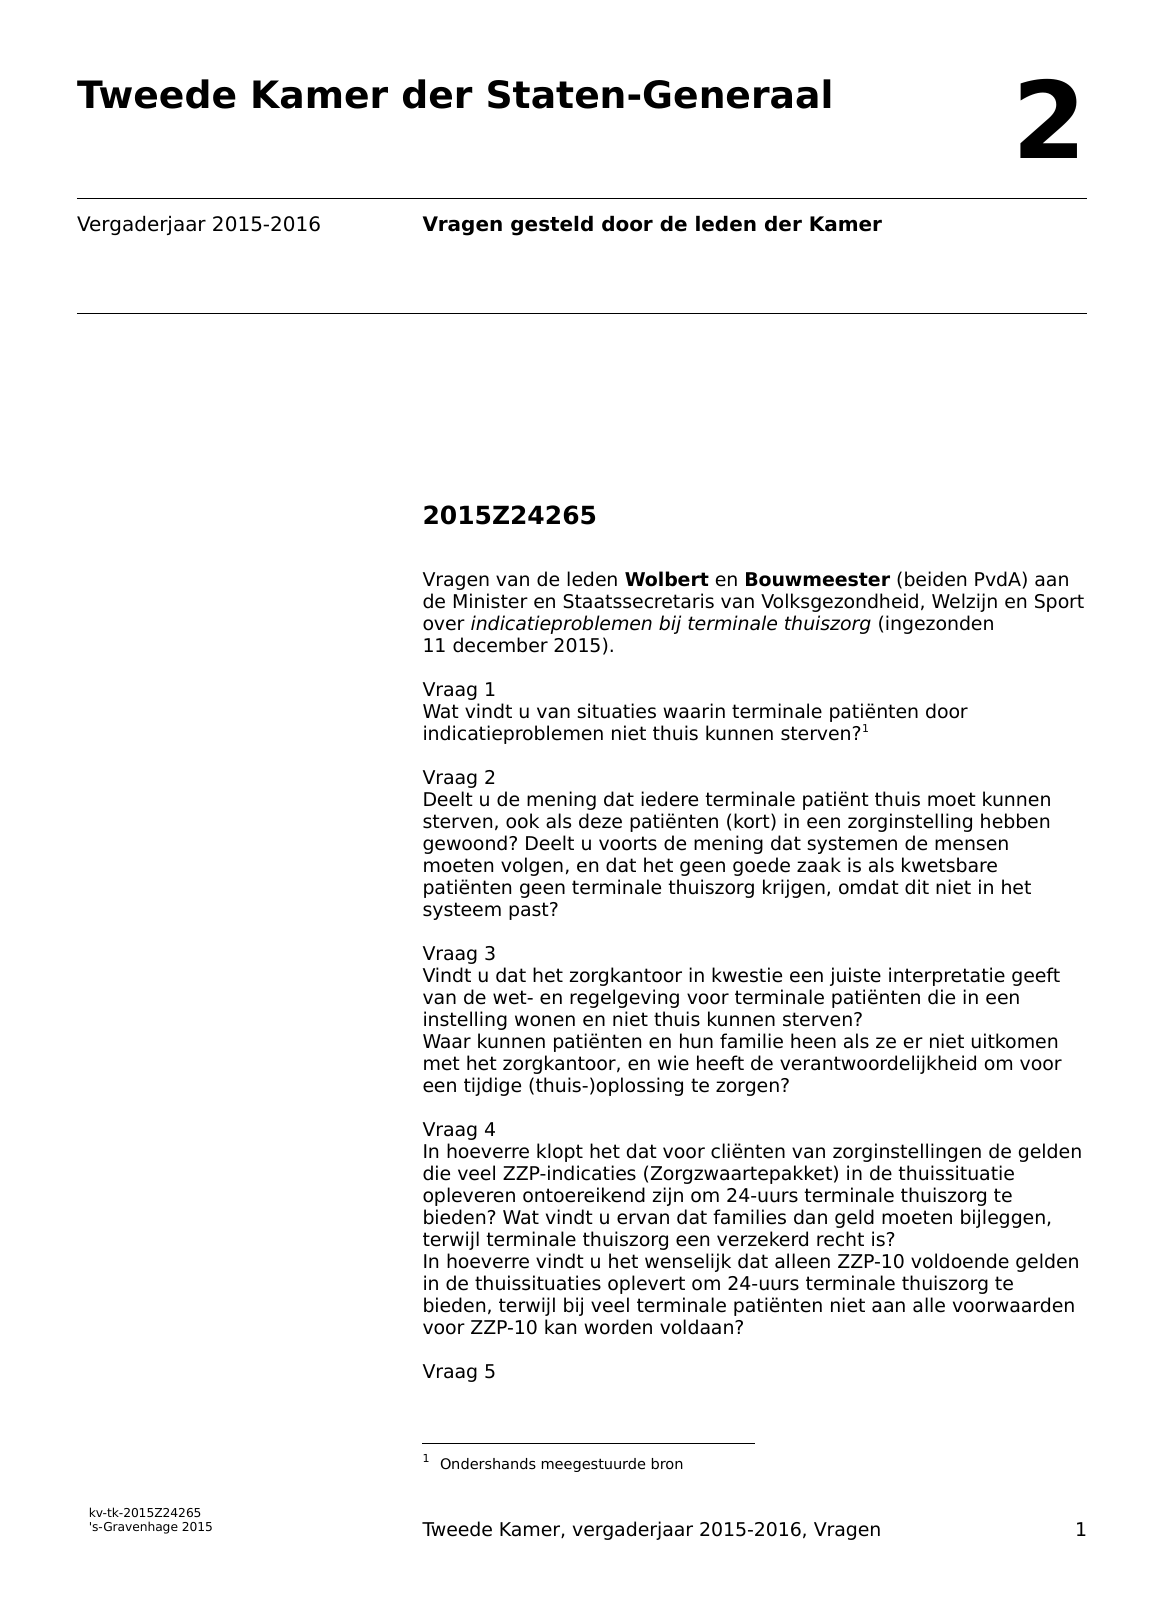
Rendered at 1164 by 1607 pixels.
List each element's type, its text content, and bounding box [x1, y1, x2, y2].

text Vraag 2 [422, 767, 1087, 789]
text Vraag 3 [422, 943, 1087, 965]
text In hoeverre vindt u het wenselijk dat alleen ZZP-10 voldoende gelden in de thuissituaties oplevert om 24-uurs terminale thuiszorg te bieden, terwijl bij veel terminale patiënten niet aan alle voorwaarden voor ZZP-10 kan worden voldaan? [422, 1251, 1087, 1339]
table_cell Vragen gesteld door de leden der Kamer [422, 199, 1087, 313]
text Vindt u dat het zorgkantoor in kwestie een juiste interpretatie geeft van de wet- en regelgeving voor terminale patiënten die in een instelling wonen en niet thuis kunnen sterven? [422, 965, 1087, 1031]
text Vraag 5 [422, 1361, 1087, 1383]
text kv-tk-2015Z24265 [88, 1506, 323, 1520]
text Vragen van de leden Wolbert en Bouwmeester (beiden PvdA) aan de Minister en Staatssecretaris van Volksgezondheid, Welzijn en Sport over indicatieproblemen bij terminale thuiszorg (ingezonden 11 december 2015). [422, 569, 1087, 657]
text Vraag 1 [422, 679, 1087, 701]
text Wat vindt u van situaties waarin terminale patiënten door indicatieproblemen niet thuis kunnen sterven? [422, 701, 1087, 745]
text Waar kunnen patiënten en hun familie heen als ze er niet uitkomen met het zorgkantoor, en wie heeft de verantwoordelijkheid om voor een tijdige (thuis-)oplossing te zorgen? [422, 1031, 1087, 1097]
text Vraag 4 [422, 1119, 1087, 1141]
text In hoeverre klopt het dat voor cliënten van zorginstellingen de gelden die veel ZZP-indicaties (Zorgzwaartepakket) in de thuissituatie opleveren ontoereikend zijn om 24-uurs terminale thuiszorg te bieden? Wat vindt u ervan dat families dan geld moeten bijleggen, terwijl terminale thuiszorg een verzekerd recht is? [422, 1141, 1087, 1251]
text 's-Gravenhage 2015 [88, 1520, 323, 1534]
table_header 2 [886, 59, 1087, 198]
text 2015Z24265 [422, 501, 1087, 531]
table_cell Vergaderjaar 2015-2016 [77, 199, 422, 313]
table_header Tweede Kamer der Staten-Generaal [77, 59, 886, 198]
text Deelt u de mening dat iedere terminale patiënt thuis moet kunnen sterven, ook als deze patiënten (kort) in een zorginstelling hebben gewoond? Deelt u voorts de mening dat systemen de mensen moeten volgen, en dat het geen goede zaak is als kwetsbare patiënten geen terminale thuiszorg krijgen, omdat dit niet in het systeem past? [422, 789, 1087, 921]
text Ondershands meegestuurde bron [422, 1452, 1087, 1474]
